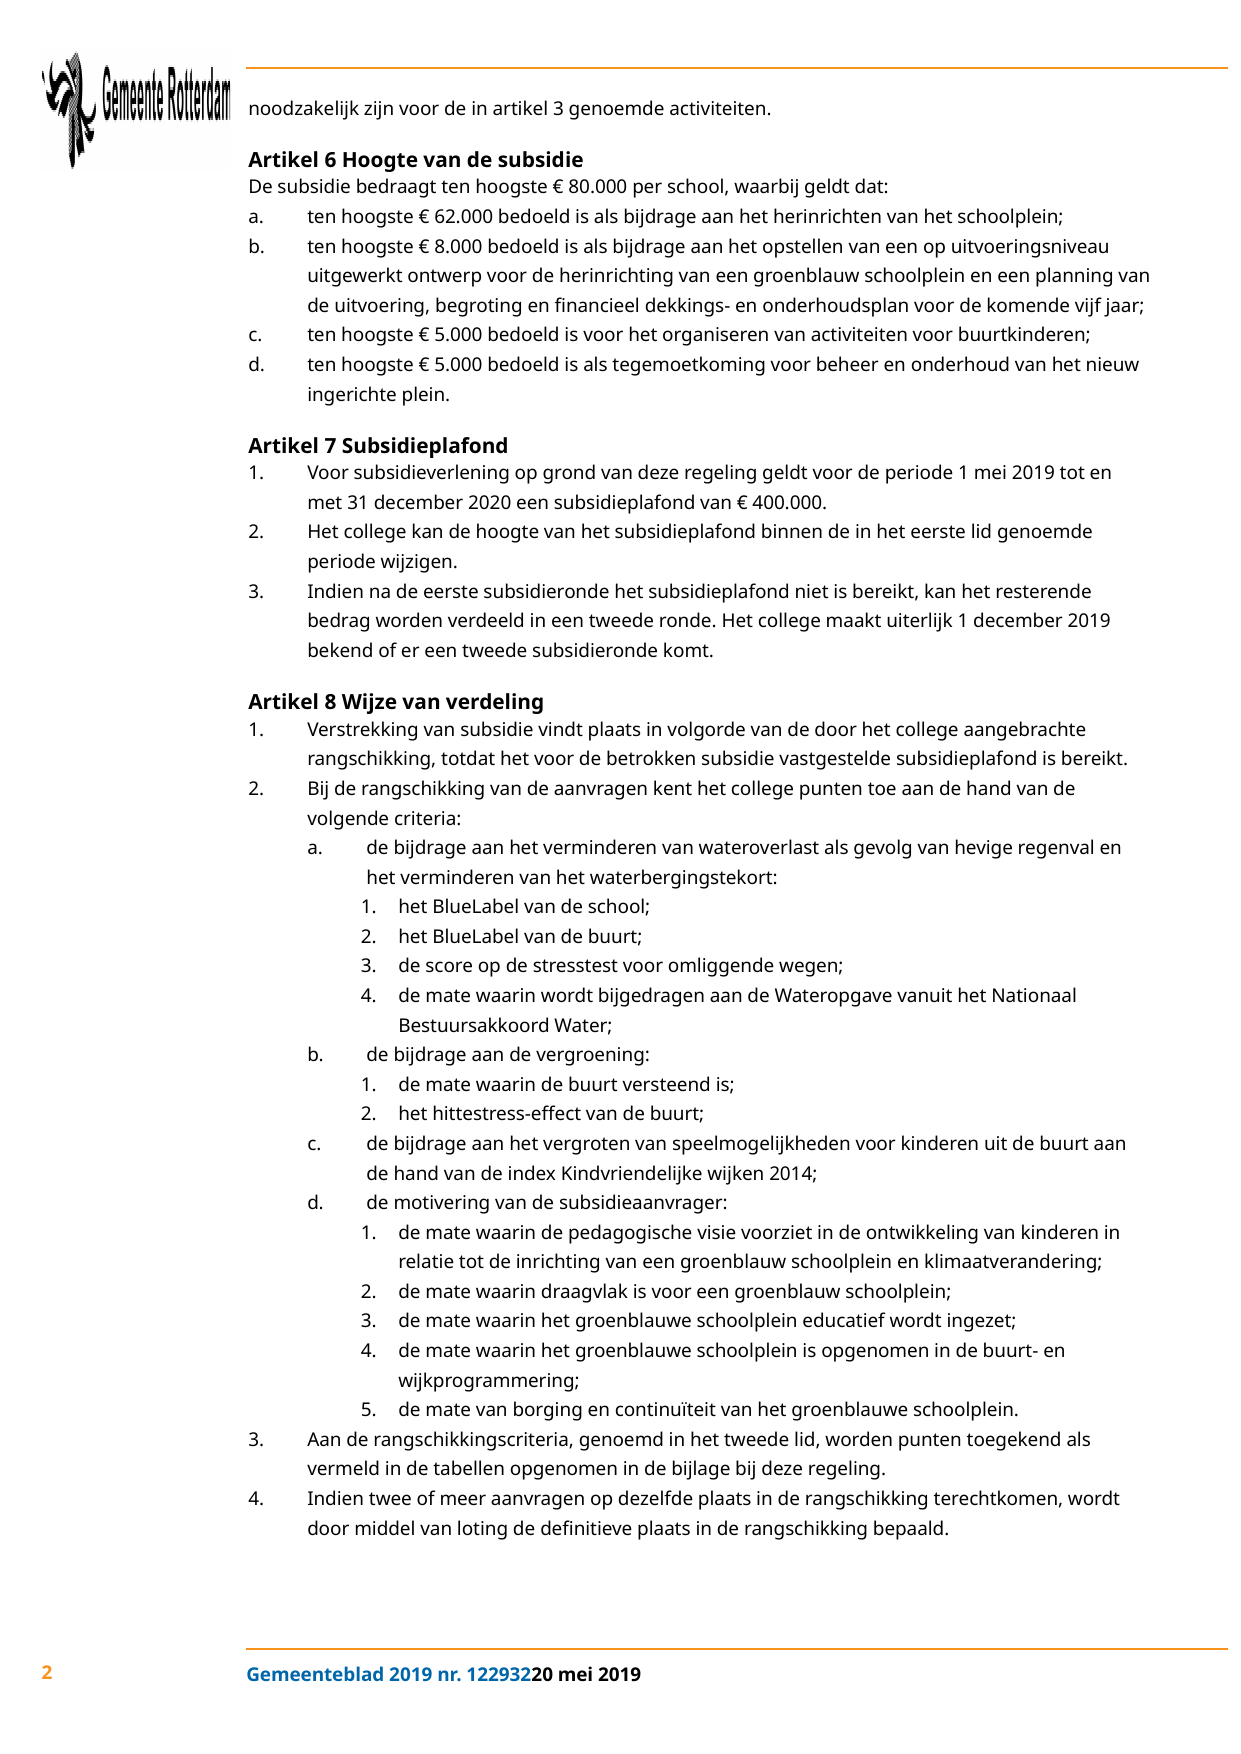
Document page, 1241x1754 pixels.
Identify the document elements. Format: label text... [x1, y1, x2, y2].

list de score op de stresstest voor omliggende wegen; [361, 953, 1152, 978]
list de bijdrage aan het vergroten van speelmogelijkheden voor kinderen uit de buurt aan de hand van de index Kindvriendelijke wijken 2014; [307, 1130, 1152, 1185]
list ten hoogste € 8.000 bedoeld is als bijdrage aan het opstellen van een op uitvoeringsniveau uitgewerkt ontwerp voor de herinrichting van een groenblauw schoolplein en een planning van de uitvoering, begroting en financieel dekkings- en onderhoudsplan voor de komende vijf jaar; [248, 233, 1152, 318]
list de mate waarin wordt bijgedragen aan de Wateropgave vanuit het Nationaal Bestuursakkoord Water; [361, 982, 1152, 1037]
list het hittestress-effect van de buurt; [361, 1101, 1152, 1126]
list de mate waarin het groenblauwe schoolplein educatief wordt ingezet; [361, 1308, 1152, 1333]
list Voor subsidieverlening op grond van deze regeling geldt voor de periode 1 mei 2019 tot en met 31 december 2020 een subsidieplafond van € 400.000. [248, 459, 1152, 515]
list Verstrekking van subsidie vindt plaats in volgorde van de door het college aangebrachte rangschikking, totdat het voor de betrokken subsidie vastgestelde subsidieplafond is bereikt. [248, 716, 1152, 771]
list de mate waarin de pedagogische visie voorziet in de ontwikkeling van kinderen in relatie tot de inrichting van een groenblauw schoolplein en klimaatverandering; [361, 1219, 1152, 1274]
text Artikel 8 Wijze van verdeling [248, 687, 1152, 716]
list het BlueLabel van de buurt; [361, 923, 1152, 949]
list Indien na de eerste subsidieronde het subsidieplafond niet is bereikt, kan het resterende bedrag worden verdeeld in een tweede ronde. Het college maakt uiterlijk 1 december 2019 bekend of er een tweede subsidieronde komt. [248, 578, 1152, 663]
list de motivering van de subsidieaanvrager: [307, 1189, 1152, 1215]
list de mate waarin de buurt versteend is; [361, 1071, 1152, 1097]
list Bij de rangschikking van de aanvragen kent het college punten toe aan de hand van de volgende criteria: [248, 775, 1152, 830]
text Artikel 7 Subsidieplafond [248, 431, 1152, 459]
list ten hoogste € 5.000 bedoeld is als tegemoetkoming voor beheer en onderhoud van het nieuw ingerichte plein. [248, 351, 1152, 406]
picture [41, 47, 231, 172]
list de mate waarin draagvlak is voor een groenblauw schoolplein; [361, 1278, 1152, 1304]
list de mate waarin het groenblauwe schoolplein is opgenomen in de buurt- en wijkprogrammering; [361, 1337, 1152, 1392]
text noodzakelijk zijn voor de in artikel 3 genoemde activiteiten. [248, 95, 1152, 121]
list Het college kan de hoogte van het subsidieplafond binnen de in het eerste lid genoemde periode wijzigen. [248, 519, 1152, 574]
list Indien twee of meer aanvragen op dezelfde plaats in de rangschikking terechtkomen, wordt door middel van loting de definitieve plaats in de rangschikking bepaald. [248, 1485, 1152, 1540]
list ten hoogste € 5.000 bedoeld is voor het organiseren van activiteiten voor buurtkinderen; [248, 322, 1152, 347]
list Aan de rangschikkingscriteria, genoemd in het tweede lid, worden punten toegekend als vermeld in de tabellen opgenomen in de bijlage bij deze regeling. [248, 1426, 1152, 1481]
list de bijdrage aan de vergroening: [307, 1041, 1152, 1067]
text De subsidie bedraagt ten hoogste € 80.000 per school, waarbij geldt dat: [248, 174, 1152, 199]
list de bijdrage aan het verminderen van wateroverlast als gevolg van hevige regenval en het verminderen van het waterbergingstekort: [307, 834, 1152, 889]
list ten hoogste € 62.000 bedoeld is als bijdrage aan het herinrichten van het schoolplein; [248, 203, 1152, 229]
text Artikel 6 Hoogte van de subsidie [248, 145, 1152, 174]
list de mate van borging en continuïteit van het groenblauwe schoolplein. [361, 1396, 1152, 1422]
list het BlueLabel van de school; [361, 893, 1152, 919]
